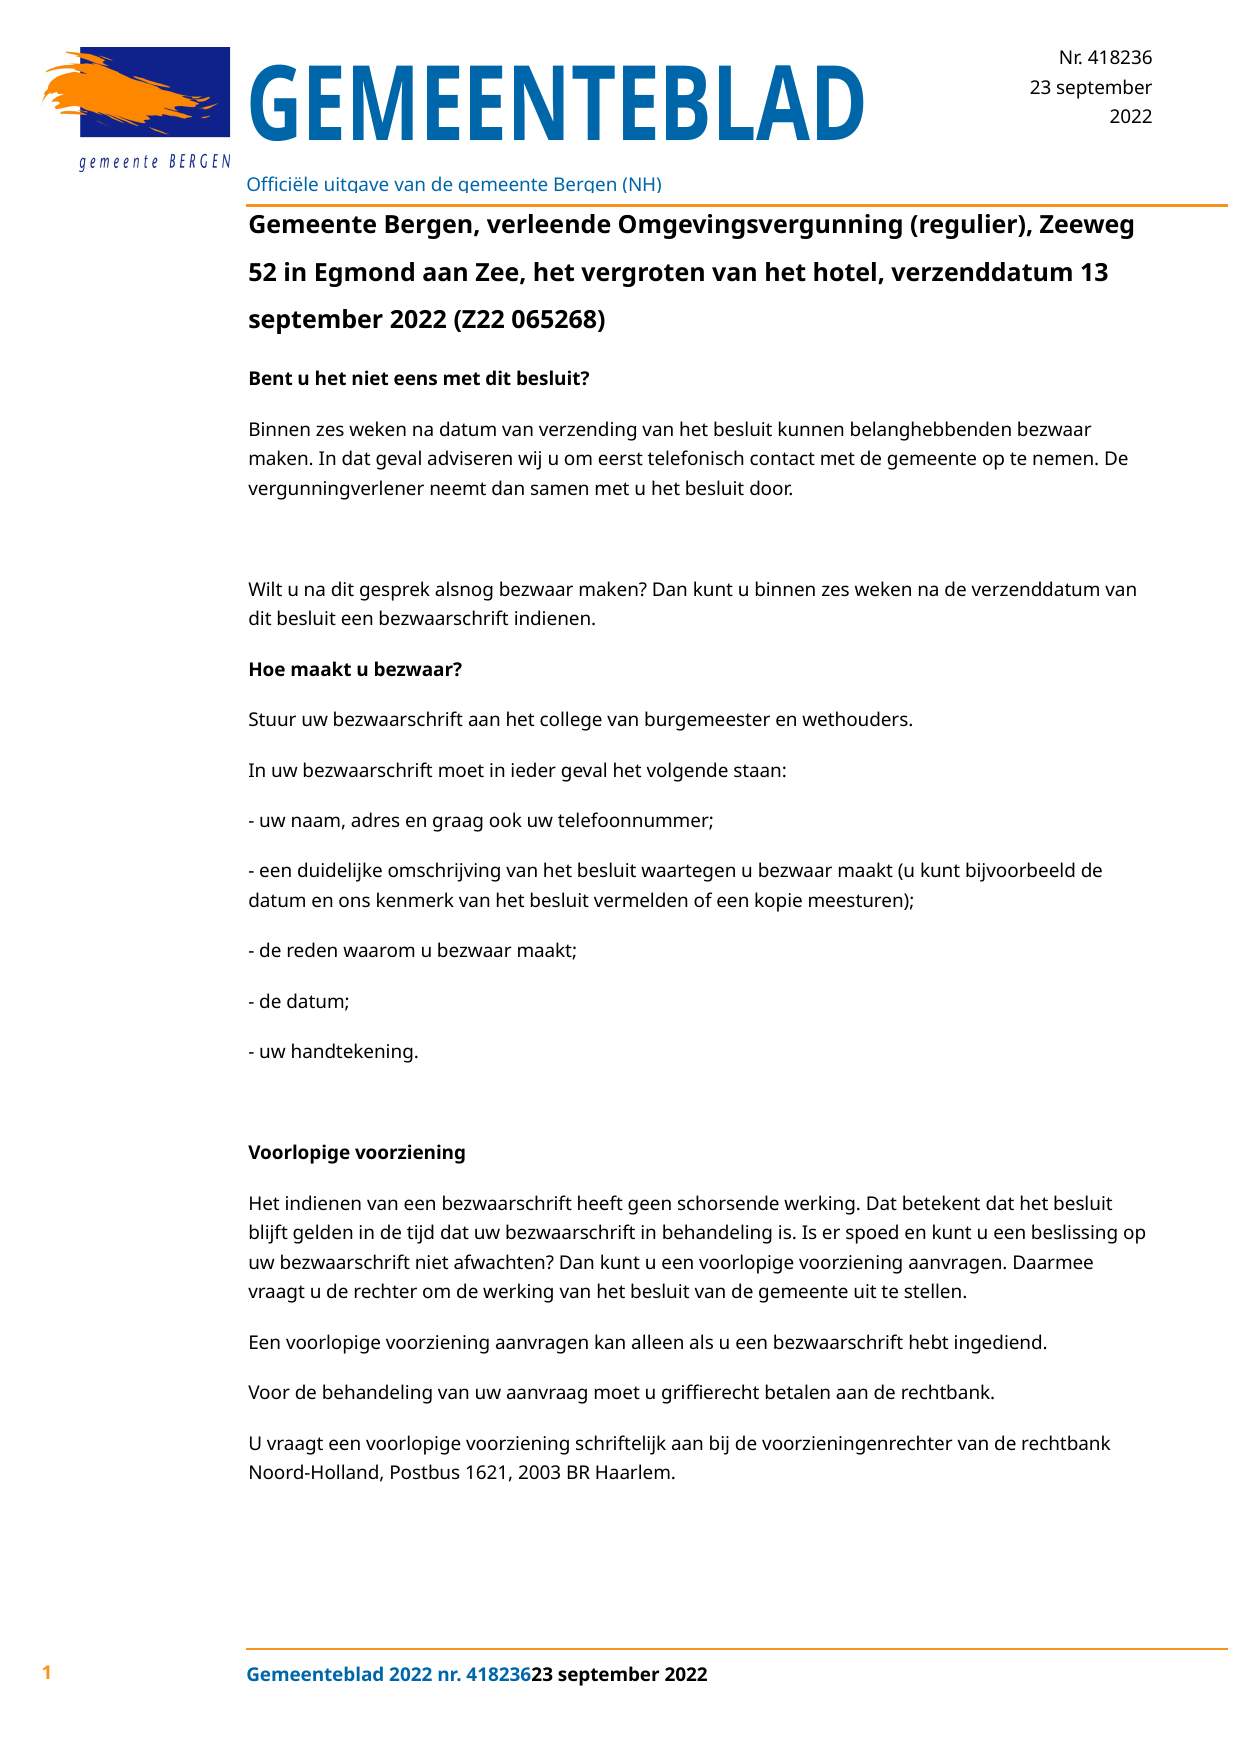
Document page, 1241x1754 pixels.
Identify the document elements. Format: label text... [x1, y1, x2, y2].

text - een duidelijke omschrijving van het besluit waartegen u bezwaar maakt (u kunt bijvoorbeeld de datum en ons kenmerk van het besluit vermelden of een kopie meesturen); [248, 858, 1152, 913]
picture [41, 47, 231, 172]
text - de datum; [248, 988, 1152, 1014]
text - uw naam, adres en graag ook uw telefoonnummer; [248, 807, 1152, 833]
text In uw bezwaarschrift moet in ieder geval het volgende staan: [248, 757, 1152, 782]
text Stuur uw bezwaarschrift aan het college van burgemeester en wethouders. [248, 706, 1152, 732]
text Voor de behandeling van uw aanvraag moet u griffierecht betalen aan de rechtbank. [248, 1379, 1152, 1405]
text Gemeente Bergen, verleende Omgevingsvergunning (regulier), Zeeweg 52 in Egmond aan Zee, het vergroten van het hotel, verzenddatum 13 september 2022 (Z22 065268) [248, 207, 1152, 336]
text Hoe maakt u bezwaar? [248, 656, 1152, 682]
text U vraagt een voorlopige voorziening schriftelijk aan bij de voorzieningenrechter van de rechtbank Noord-Holland, Postbus 1621, 2003 BR Haarlem. [248, 1430, 1152, 1485]
text Binnen zes weken na datum van verzending van het besluit kunnen belanghebbenden bezwaar maken. In dat geval adviseren wij u om eerst telefonisch contact met de gemeente op te nemen. De vergunningverlener neemt dan samen met u het besluit door. [248, 416, 1152, 501]
text Het indienen van een bezwaarschrift heeft geen schorsende werking. Dat betekent dat het besluit blijft gelden in de tijd dat uw bezwaarschrift in behandeling is. Is er spoed en kunt u een beslissing op uw bezwaarschrift niet afwachten? Dan kunt u een voorlopige voorziening aanvragen. Daarmee vraagt u de rechter om de werking van het besluit van de gemeente uit te stellen. [248, 1190, 1152, 1304]
text Wilt u na dit gesprek alsnog bezwaar maken? Dan kunt u binnen zes weken na de verzenddatum van dit besluit een bezwaarschrift indienen. [248, 576, 1152, 631]
text Bent u het niet eens met dit besluit? [248, 366, 1152, 391]
text - de reden waarom u bezwaar maakt; [248, 938, 1152, 963]
text Een voorlopige voorziening aanvragen kan alleen als u een bezwaarschrift hebt ingediend. [248, 1329, 1152, 1354]
text Voorlopige voorziening [248, 1139, 1152, 1165]
text - uw handtekening. [248, 1038, 1152, 1064]
